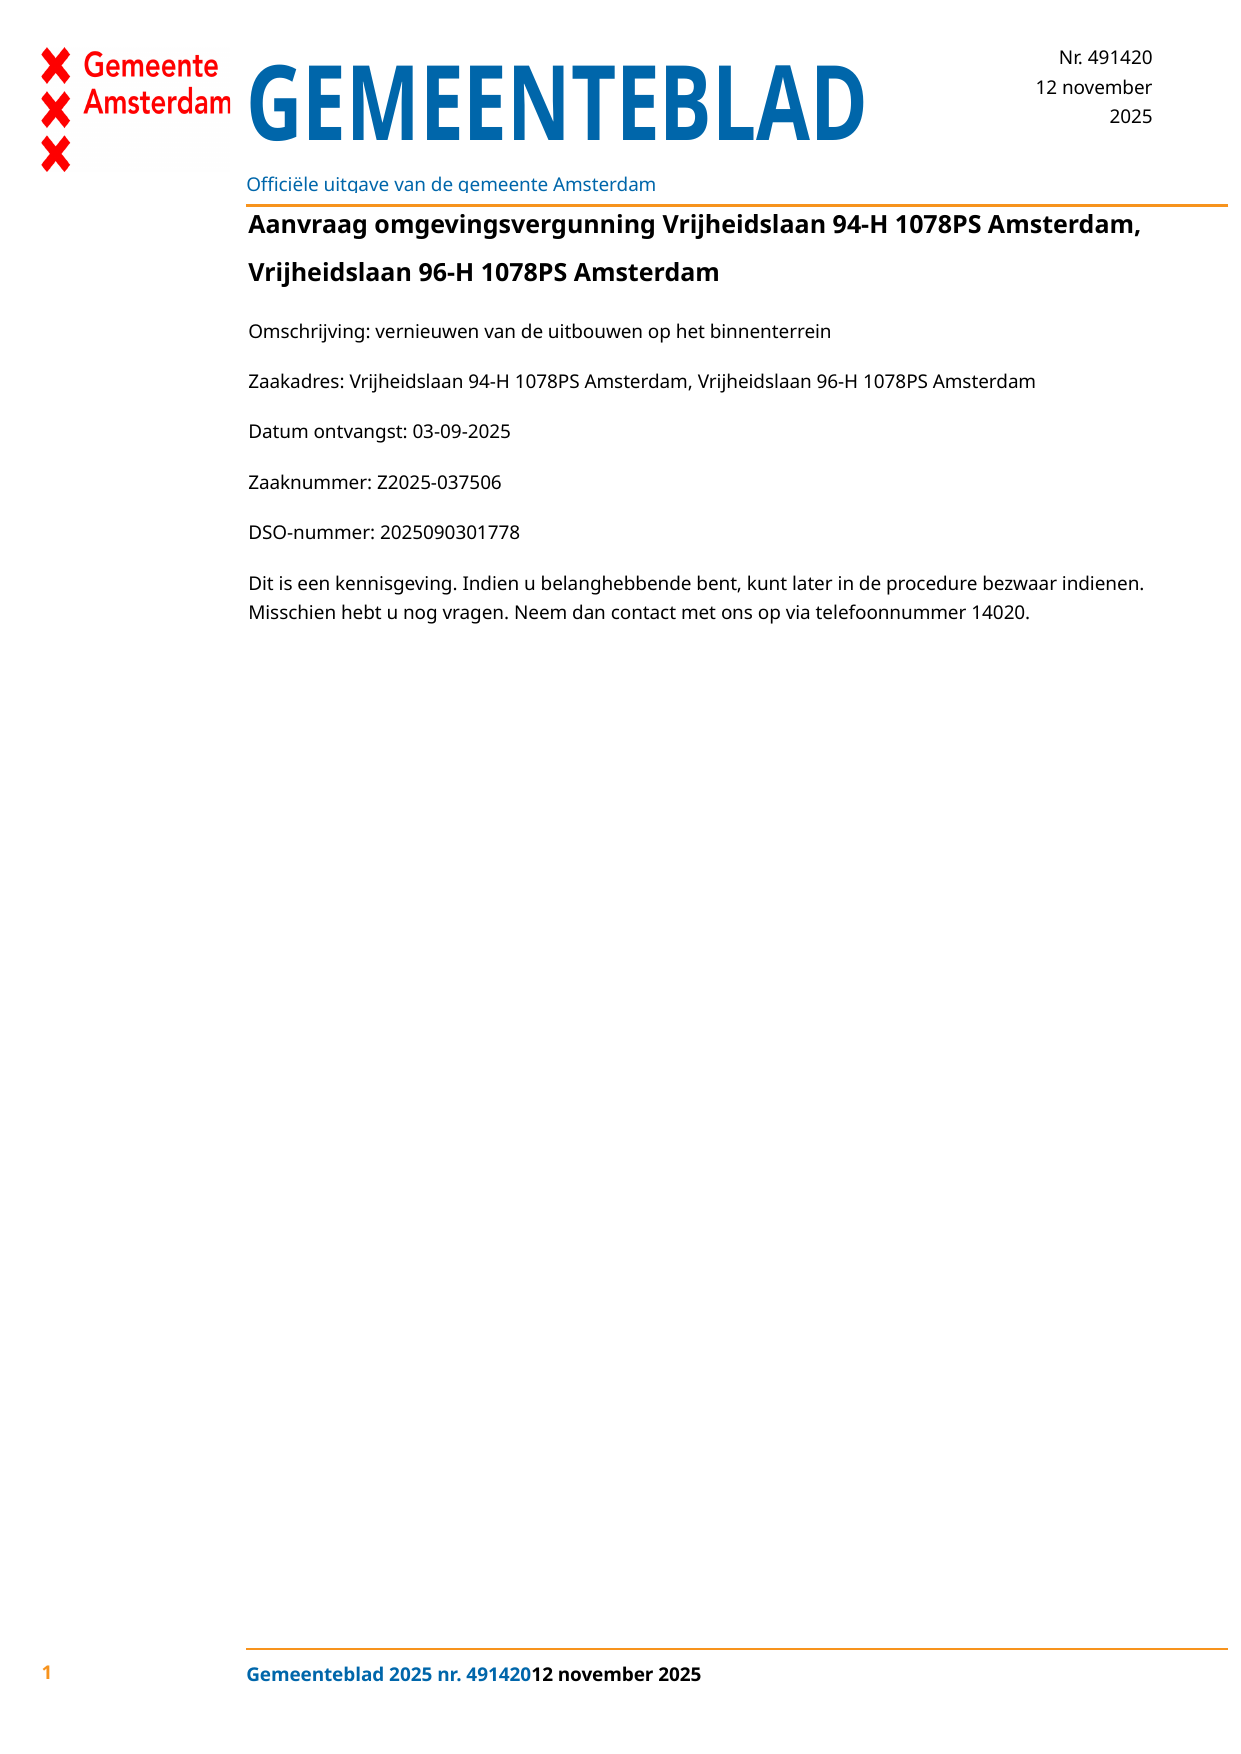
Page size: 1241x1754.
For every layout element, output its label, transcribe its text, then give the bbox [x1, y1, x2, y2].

text Datum ontvangst: 03-09-2025 [248, 419, 1152, 444]
text DSO-nummer: 2025090301778 [248, 519, 1152, 545]
text Omschrijving: vernieuwen van de uitbouwen op het binnenterrein [248, 318, 1152, 344]
text Dit is een kennisgeving. Indien u belanghebbende bent, kunt later in de procedure bezwaar indienen. Misschien hebt u nog vragen. Neem dan contact met ons op via telefoonnummer 14020. [248, 570, 1152, 625]
text Zaakadres: Vrijheidslaan 94-H 1078PS Amsterdam, Vrijheidslaan 96-H 1078PS Amsterdam [248, 368, 1152, 394]
text Aanvraag omgevingsvergunning Vrijheidslaan 94-H 1078PS Amsterdam, Vrijheidslaan 96-H 1078PS Amsterdam [248, 207, 1152, 288]
text Zaaknummer: Z2025-037506 [248, 469, 1152, 495]
picture [41, 47, 231, 172]
